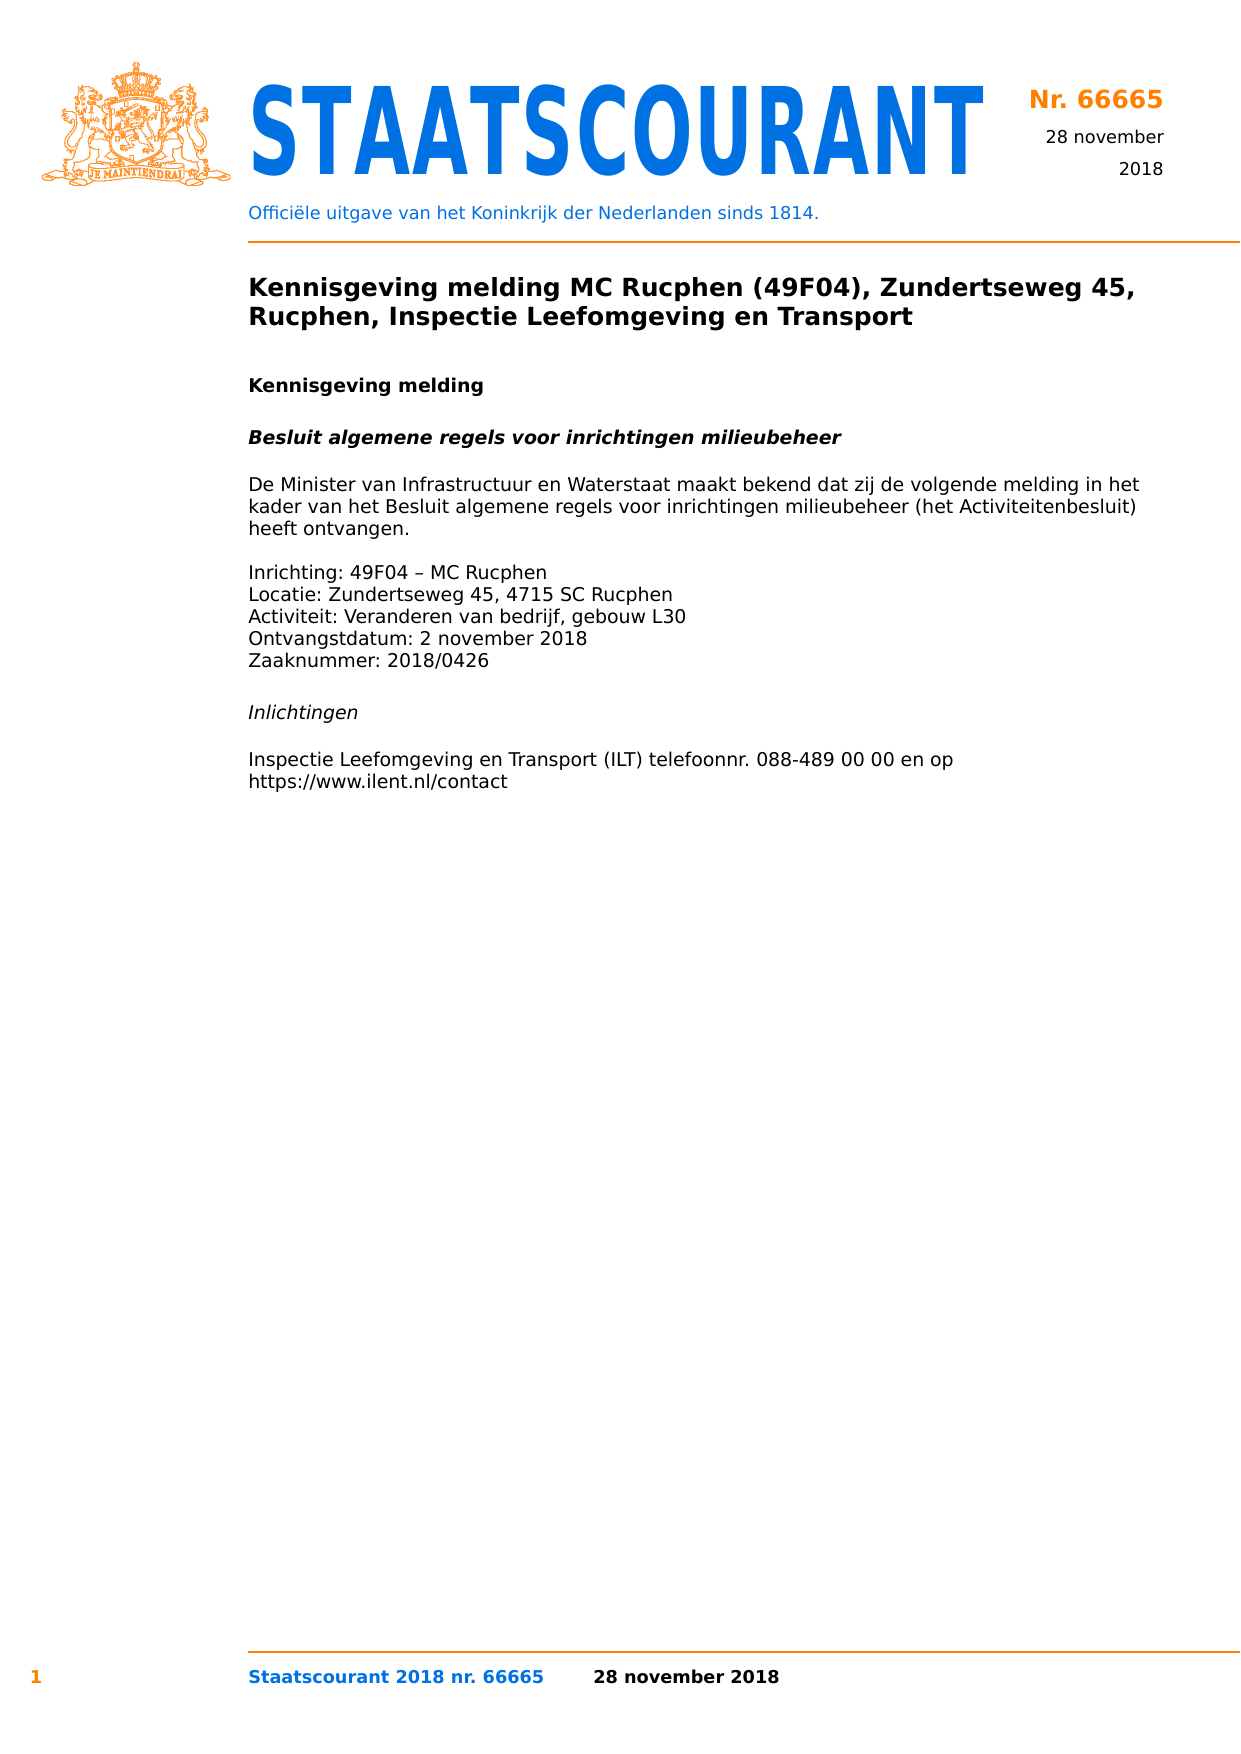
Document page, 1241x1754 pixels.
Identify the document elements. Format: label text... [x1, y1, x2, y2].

text Activiteit: Veranderen van bedrijf, gebouw L30 [248, 606, 1163, 628]
subtitle Kennisgeving melding [248, 375, 1163, 397]
picture [41, 62, 231, 186]
text Ontvangstdatum: 2 november 2018 [248, 628, 1163, 650]
subtitle Kennisgeving melding MC Rucphen (49F04), Zundertseweg 45, Rucphen, Inspectie Leefomgeving en Transport [248, 273, 1163, 331]
text Inrichting: 49F04 – MC Rucphen [248, 562, 1163, 584]
table_cell 2018 [998, 153, 1240, 203]
text Locatie: Zundertseweg 45, 4715 SC Rucphen [248, 584, 1163, 606]
text Inspectie Leefomgeving en Transport (ILT) telefoonnr. 088-489 00 00 en op https://www.ilent.nl/contact [248, 749, 1163, 793]
subtitle Besluit algemene regels voor inrichtingen milieubeheer [248, 427, 1163, 449]
subtitle Inlichtingen [248, 702, 1163, 724]
table_cell Officiële uitgave van het Koninkrijk der Nederlanden sinds 1814. [248, 203, 1240, 241]
table_header STAATSCOURANT [248, 62, 998, 203]
text De Minister van Infrastructuur en Waterstaat maakt bekend dat zij de volgende melding in het kader van het Besluit algemene regels voor inrichtingen milieubeheer (het Activiteitenbesluit) heeft ontvangen. [248, 474, 1163, 540]
table_header [25, 62, 248, 241]
table_header Nr. 66665 [998, 62, 1240, 121]
text Zaaknummer: 2018/0426 [248, 650, 1163, 672]
table_cell 28 november [998, 121, 1240, 153]
